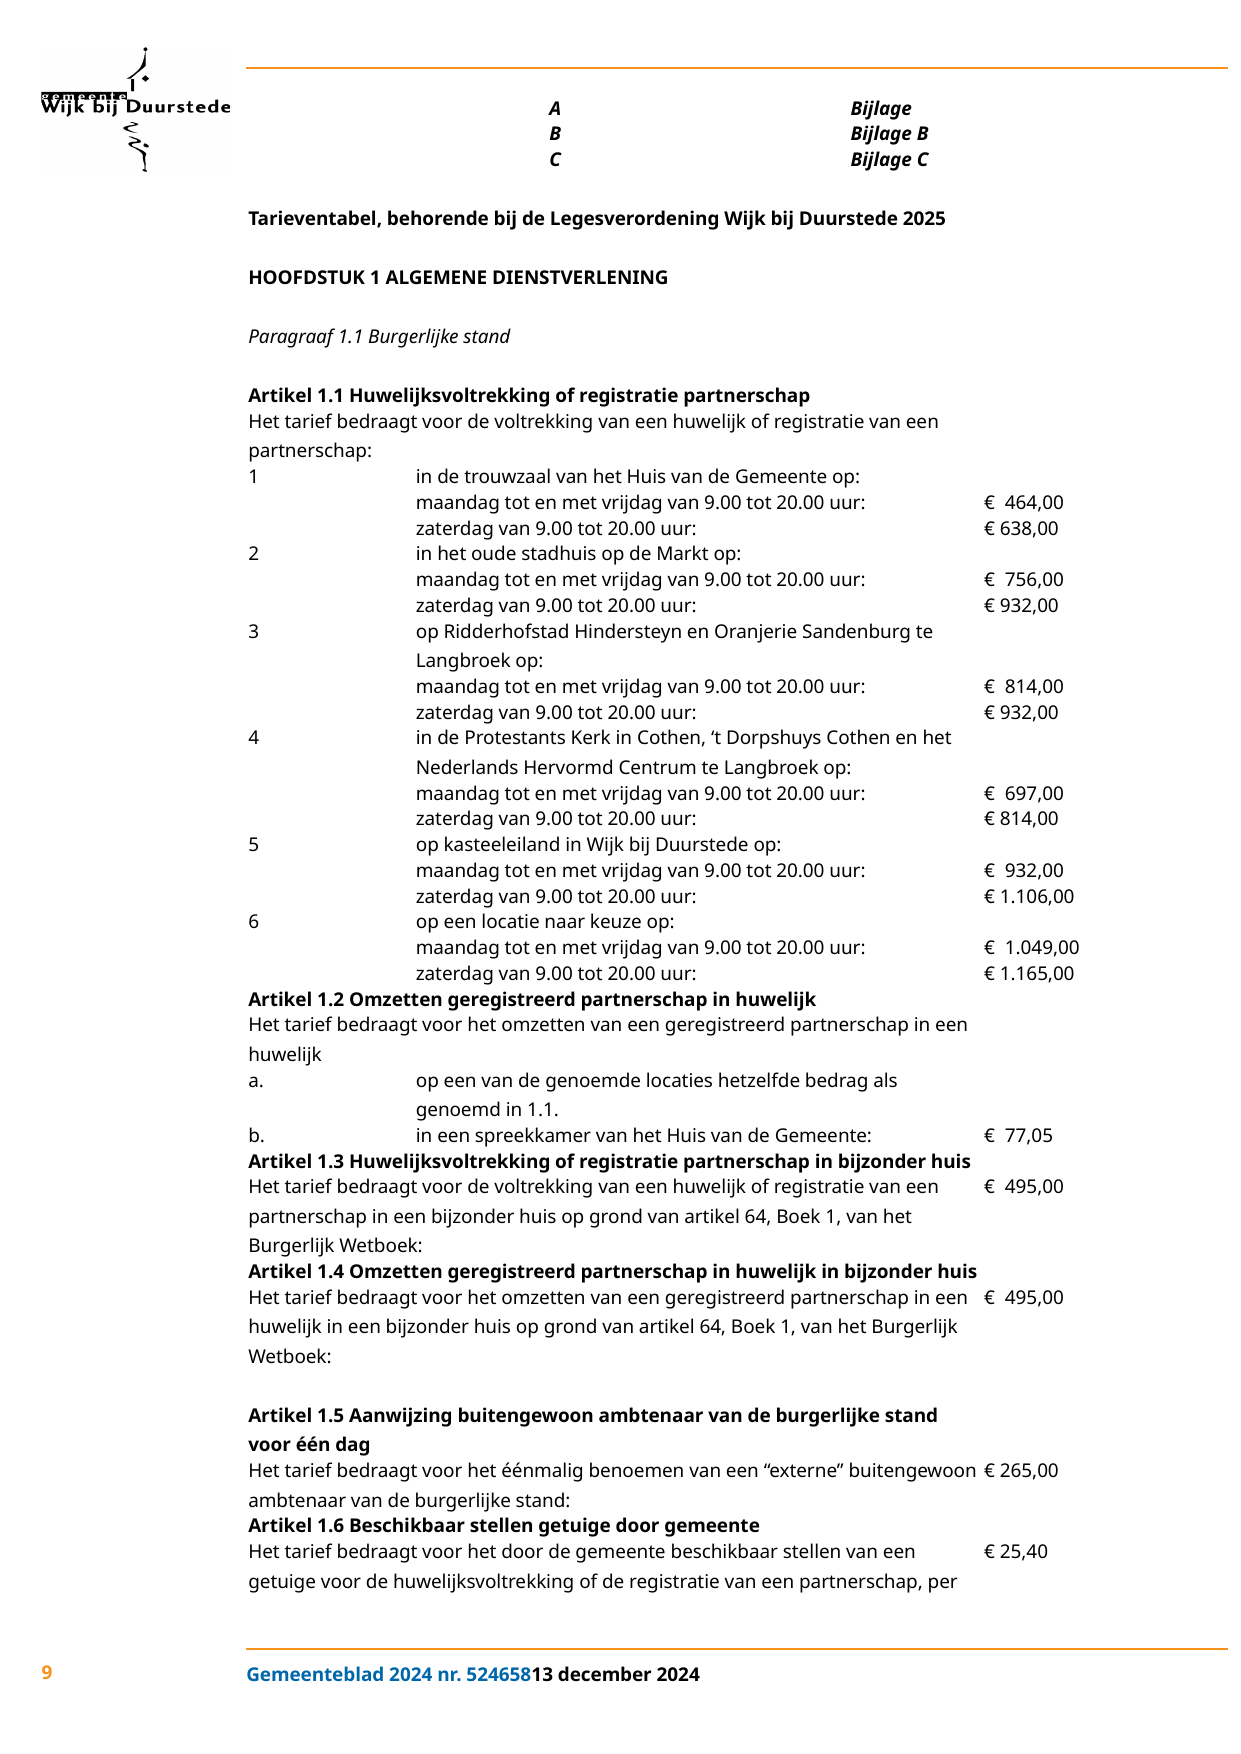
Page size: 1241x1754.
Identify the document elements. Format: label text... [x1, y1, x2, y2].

table_cell Het tarief bedraagt voor het éénmalig benoemen van een “externe” buitengewoon ambtenaar van de burgerlijke stand: [248, 1457, 984, 1513]
table_cell [248, 146, 549, 172]
table_cell € 814,00 [984, 806, 1152, 831]
table_cell € 464,00 [984, 489, 1152, 515]
table_cell € 932,00 [984, 699, 1152, 724]
table_cell a. [248, 1067, 416, 1122]
table_cell Het tarief bedraagt voor het omzetten van een geregistreerd partnerschap in een huwelijk [248, 1011, 984, 1067]
table_cell maandag tot en met vrijdag van 9.00 tot 20.00 uur: [416, 566, 984, 592]
text HOOFDSTUK 1 ALGEMENE DIENSTVERLENING [248, 264, 1152, 290]
table_cell [984, 1148, 1152, 1173]
table_cell zaterdag van 9.00 tot 20.00 uur: [416, 806, 984, 831]
table_cell Bijlage C [850, 146, 1152, 172]
table_cell € 638,00 [984, 515, 1152, 541]
table_cell maandag tot en met vrijdag van 9.00 tot 20.00 uur: [416, 934, 984, 960]
table_cell [248, 780, 416, 806]
table_cell Het tarief bedraagt voor de voltrekking van een huwelijk of registratie van een partnerschap in een bijzonder huis op grond van artikel 64, Boek 1, van het Burgerlijk Wetboek: [248, 1174, 984, 1258]
table_cell Bijlage B [850, 121, 1152, 146]
table_cell € 697,00 [984, 780, 1152, 806]
table_header [984, 383, 1152, 408]
table_cell Het tarief bedraagt voor de voltrekking van een huwelijk of registratie van een partnerschap: [248, 408, 984, 463]
table_cell [248, 592, 416, 618]
table_cell op een van de genoemde locaties hetzelfde bedrag als genoemd in 1.1. [416, 1067, 984, 1122]
table_cell maandag tot en met vrijdag van 9.00 tot 20.00 uur: [416, 780, 984, 806]
table_cell € 1.106,00 [984, 883, 1152, 908]
table_cell [984, 618, 1152, 673]
table_cell 6 [248, 909, 416, 934]
table_cell € 1.049,00 [984, 934, 1152, 960]
table_cell [984, 1011, 1152, 1067]
table_cell [984, 725, 1152, 780]
table_cell [248, 699, 416, 724]
table_cell zaterdag van 9.00 tot 20.00 uur: [416, 592, 984, 618]
text Tarieventabel, behorende bij de Legesverordening Wijk bij Duurstede 2025 [248, 205, 1152, 231]
table_cell maandag tot en met vrijdag van 9.00 tot 20.00 uur: [416, 857, 984, 883]
table_cell [984, 986, 1152, 1011]
picture [41, 47, 231, 172]
table_cell [248, 806, 416, 831]
table_cell [984, 1513, 1152, 1538]
table_cell € 814,00 [984, 673, 1152, 699]
table_cell [984, 464, 1152, 489]
table_cell € 25,40 [984, 1538, 1152, 1594]
table_cell maandag tot en met vrijdag van 9.00 tot 20.00 uur: [416, 673, 984, 699]
text Paragraaf 1.1 Burgerlijke stand [248, 323, 1152, 349]
table_cell 2 [248, 541, 416, 566]
table_cell in de trouwzaal van het Huis van de Gemeente op: [416, 464, 984, 489]
table_cell [248, 673, 416, 699]
table_cell [248, 960, 416, 986]
table_cell € 932,00 [984, 592, 1152, 618]
table_cell zaterdag van 9.00 tot 20.00 uur: [416, 883, 984, 908]
table_cell op Ridderhofstad Hindersteyn en Oranjerie Sandenburg te Langbroek op: [416, 618, 984, 673]
table_cell [984, 541, 1152, 566]
table_cell Het tarief bedraagt voor het door de gemeente beschikbaar stellen van een getuige voor de huwelijksvoltrekking of de registratie van een partnerschap, per [248, 1538, 984, 1594]
table_cell [248, 883, 416, 908]
table_header [984, 1402, 1152, 1457]
table_cell [248, 934, 416, 960]
table_cell A [549, 95, 850, 121]
table_cell € 495,00 [984, 1284, 1152, 1369]
table_cell [984, 1259, 1152, 1284]
table_cell C [549, 146, 850, 172]
table_cell [984, 831, 1152, 857]
table_cell € 265,00 [984, 1457, 1152, 1513]
table_cell b. [248, 1122, 416, 1148]
table_cell 4 [248, 725, 416, 780]
table_cell Het tarief bedraagt voor het omzetten van een geregistreerd partnerschap in een huwelijk in een bijzonder huis op grond van artikel 64, Boek 1, van het Burgerlijk Wetboek: [248, 1284, 984, 1369]
table_cell [984, 1067, 1152, 1122]
table_cell zaterdag van 9.00 tot 20.00 uur: [416, 515, 984, 541]
table_cell [248, 95, 549, 121]
table_cell 5 [248, 831, 416, 857]
table_cell Artikel 1.3 Huwelijksvoltrekking of registratie partnerschap in bijzonder huis [248, 1148, 984, 1173]
table_cell € 495,00 [984, 1174, 1152, 1258]
table_header Artikel 1.1 Huwelijksvoltrekking of registratie partnerschap [248, 383, 984, 408]
table_cell zaterdag van 9.00 tot 20.00 uur: [416, 960, 984, 986]
table_cell [984, 408, 1152, 463]
table_cell in het oude stadhuis op de Markt op: [416, 541, 984, 566]
table_cell € 77,05 [984, 1122, 1152, 1148]
table_cell B [549, 121, 850, 146]
table_cell [248, 566, 416, 592]
table_cell 3 [248, 618, 416, 673]
table_cell [984, 909, 1152, 934]
table_cell [248, 489, 416, 515]
table_cell maandag tot en met vrijdag van 9.00 tot 20.00 uur: [416, 489, 984, 515]
table_cell [248, 121, 549, 146]
table_cell Artikel 1.4 Omzetten geregistreerd partnerschap in huwelijk in bijzonder huis [248, 1259, 984, 1284]
table_cell in een spreekkamer van het Huis van de Gemeente: [416, 1122, 984, 1148]
table_cell [248, 857, 416, 883]
table_cell in de Protestants Kerk in Cothen, ‘t Dorpshuys Cothen en het Nederlands Hervormd Centrum te Langbroek op: [416, 725, 984, 780]
table_cell 1 [248, 464, 416, 489]
table_cell € 1.165,00 [984, 960, 1152, 986]
table_cell Artikel 1.2 Omzetten geregistreerd partnerschap in huwelijk [248, 986, 984, 1011]
table_cell Artikel 1.6 Beschikbaar stellen getuige door gemeente [248, 1513, 984, 1538]
table_cell zaterdag van 9.00 tot 20.00 uur: [416, 699, 984, 724]
table_cell op kasteeleiland in Wijk bij Duurstede op: [416, 831, 984, 857]
table_cell € 756,00 [984, 566, 1152, 592]
table_cell op een locatie naar keuze op: [416, 909, 984, 934]
table_cell [248, 515, 416, 541]
table_cell Bijlage [850, 95, 1152, 121]
table_header Artikel 1.5 Aanwijzing buitengewoon ambtenaar van de burgerlijke stand voor één dag [248, 1402, 984, 1457]
table_cell € 932,00 [984, 857, 1152, 883]
